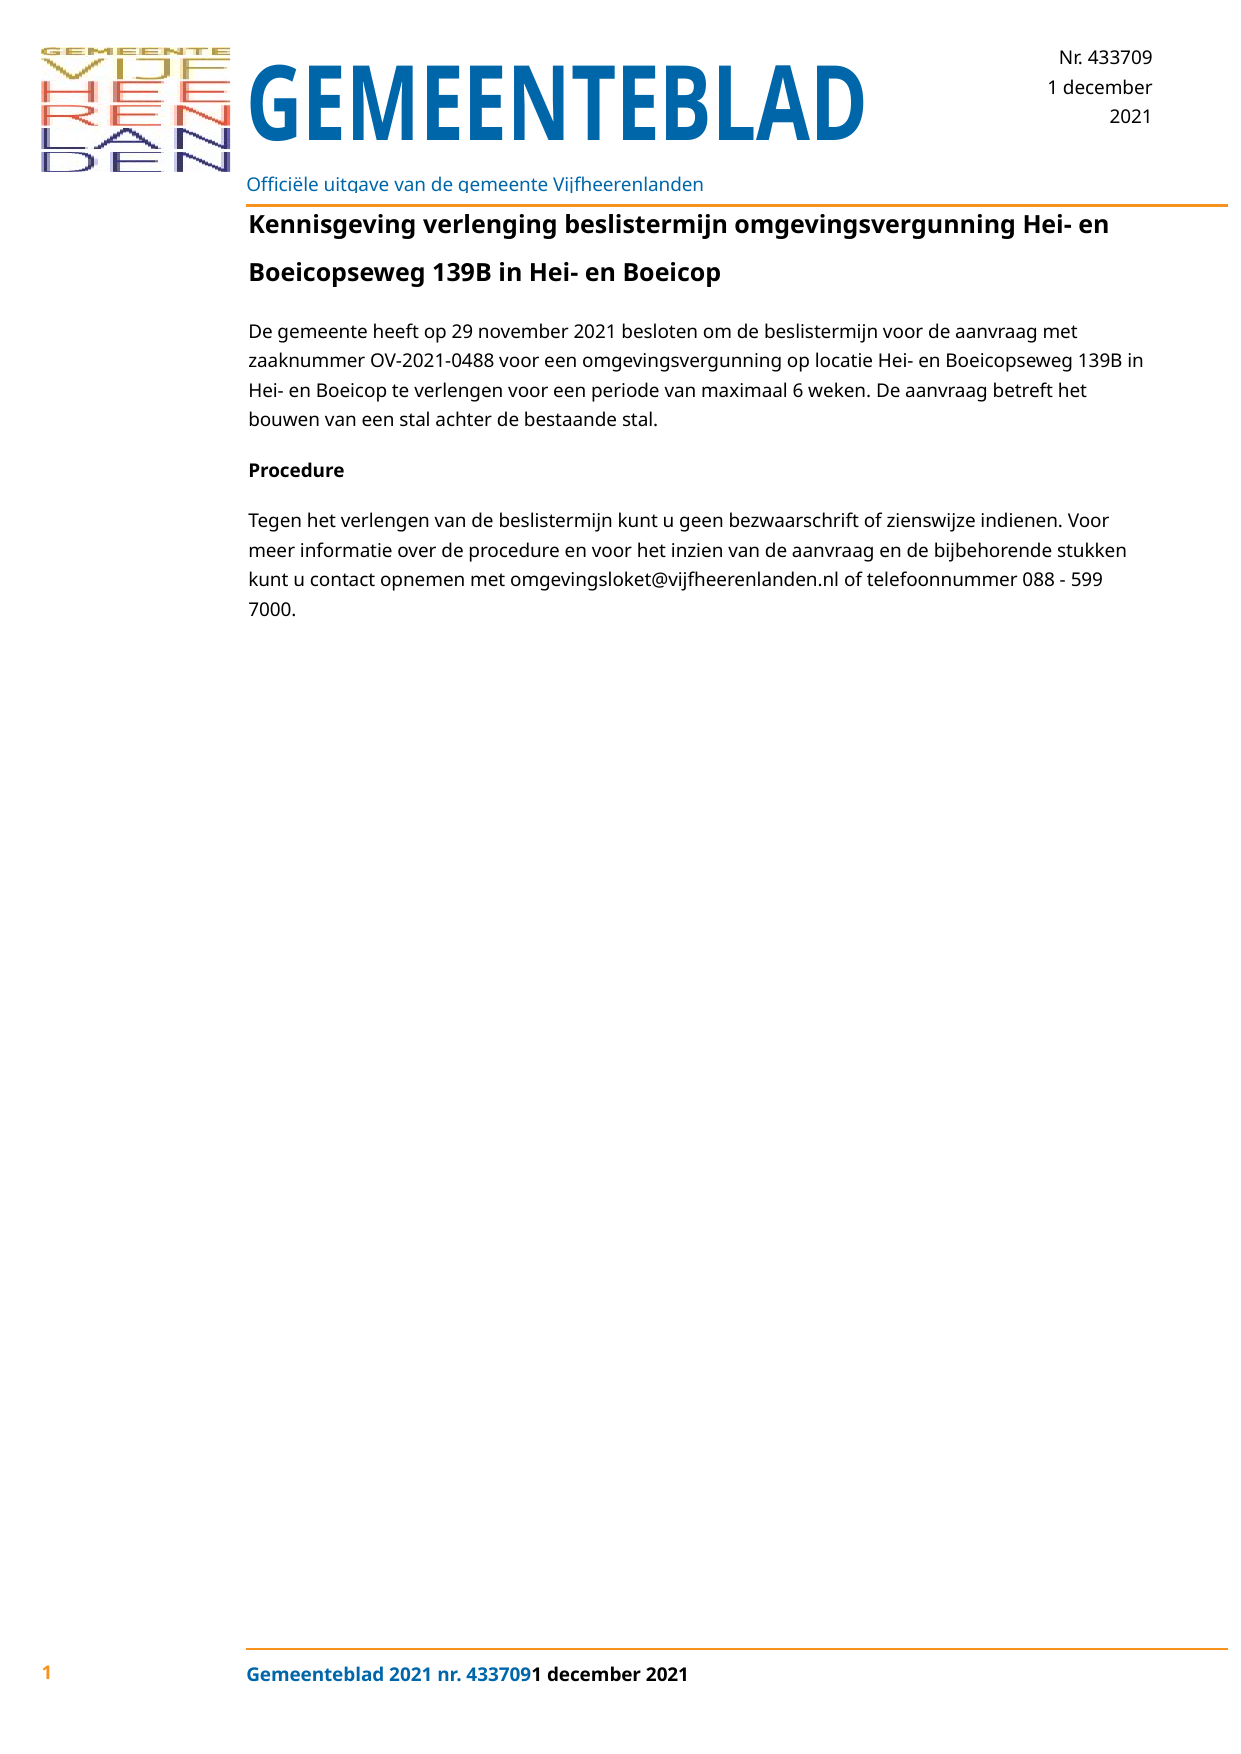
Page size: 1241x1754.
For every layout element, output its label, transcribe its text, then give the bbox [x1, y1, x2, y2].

text Tegen het verlengen van de beslistermijn kunt u geen bezwaarschrift of zienswijze indienen. Voor meer informatie over de procedure en voor het inzien van de aanvraag en de bijbehorende stukken kunt u contact opnemen met omgevingsloket@vijfheerenlanden.nl of telefoonnummer 088 - 599 7000. [248, 507, 1152, 622]
text De gemeente heeft op 29 november 2021 besloten om de beslistermijn voor de aanvraag met zaaknummer OV-2021-0488 voor een omgevingsvergunning op locatie Hei- en Boeicopseweg 139B in Hei- en Boeicop te verlengen voor een periode van maximaal 6 weken. De aanvraag betreft het bouwen van een stal achter de bestaande stal. [248, 318, 1152, 432]
picture [41, 47, 231, 172]
text Procedure [248, 457, 1152, 483]
text Kennisgeving verlenging beslistermijn omgevingsvergunning Hei- en Boeicopseweg 139B in Hei- en Boeicop [248, 207, 1152, 288]
